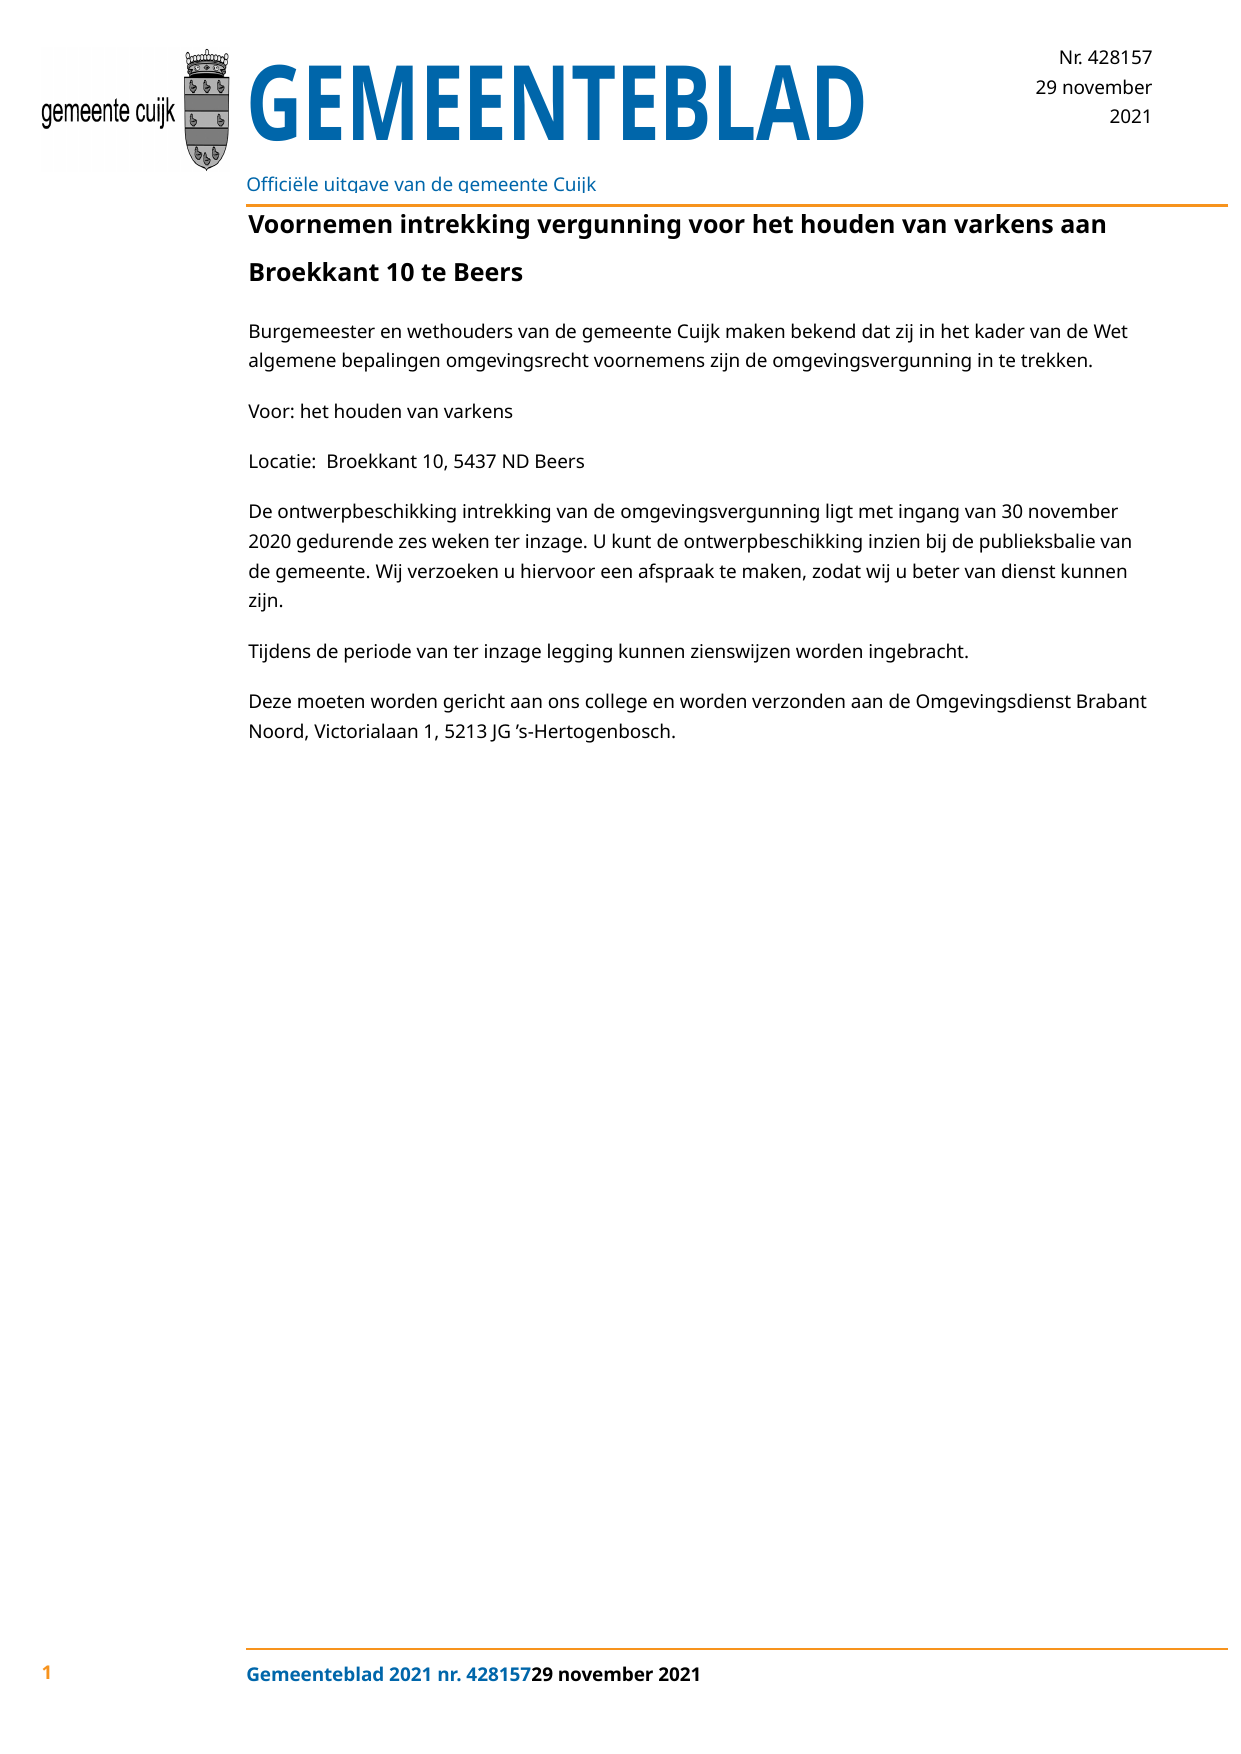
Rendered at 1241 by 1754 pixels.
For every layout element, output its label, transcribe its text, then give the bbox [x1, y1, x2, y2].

text Burgemeester en wethouders van de gemeente Cuijk maken bekend dat zij in het kader van de Wet algemene bepalingen omgevingsrecht voornemens zijn de omgevingsvergunning in te trekken. [248, 318, 1152, 373]
text Locatie: Broekkant 10, 5437 ND Beers [248, 448, 1152, 474]
text Voornemen intrekking vergunning voor het houden van varkens aan Broekkant 10 te Beers [248, 207, 1152, 288]
picture [41, 47, 231, 172]
text De ontwerpbeschikking intrekking van de omgevingsvergunning ligt met ingang van 30 november 2020 gedurende zes weken ter inzage. U kunt de ontwerpbeschikking inzien bij de publieksbalie van de gemeente. Wij verzoeken u hiervoor een afspraak te maken, zodat wij u beter van dienst kunnen zijn. [248, 499, 1152, 613]
text Tijdens de periode van ter inzage legging kunnen zienswijzen worden ingebracht. [248, 638, 1152, 664]
text Deze moeten worden gericht aan ons college en worden verzonden aan de Omgevingsdienst Brabant Noord, Victorialaan 1, 5213 JG ’s-Hertogenbosch. [248, 688, 1152, 744]
text Voor: het houden van varkens [248, 398, 1152, 424]
